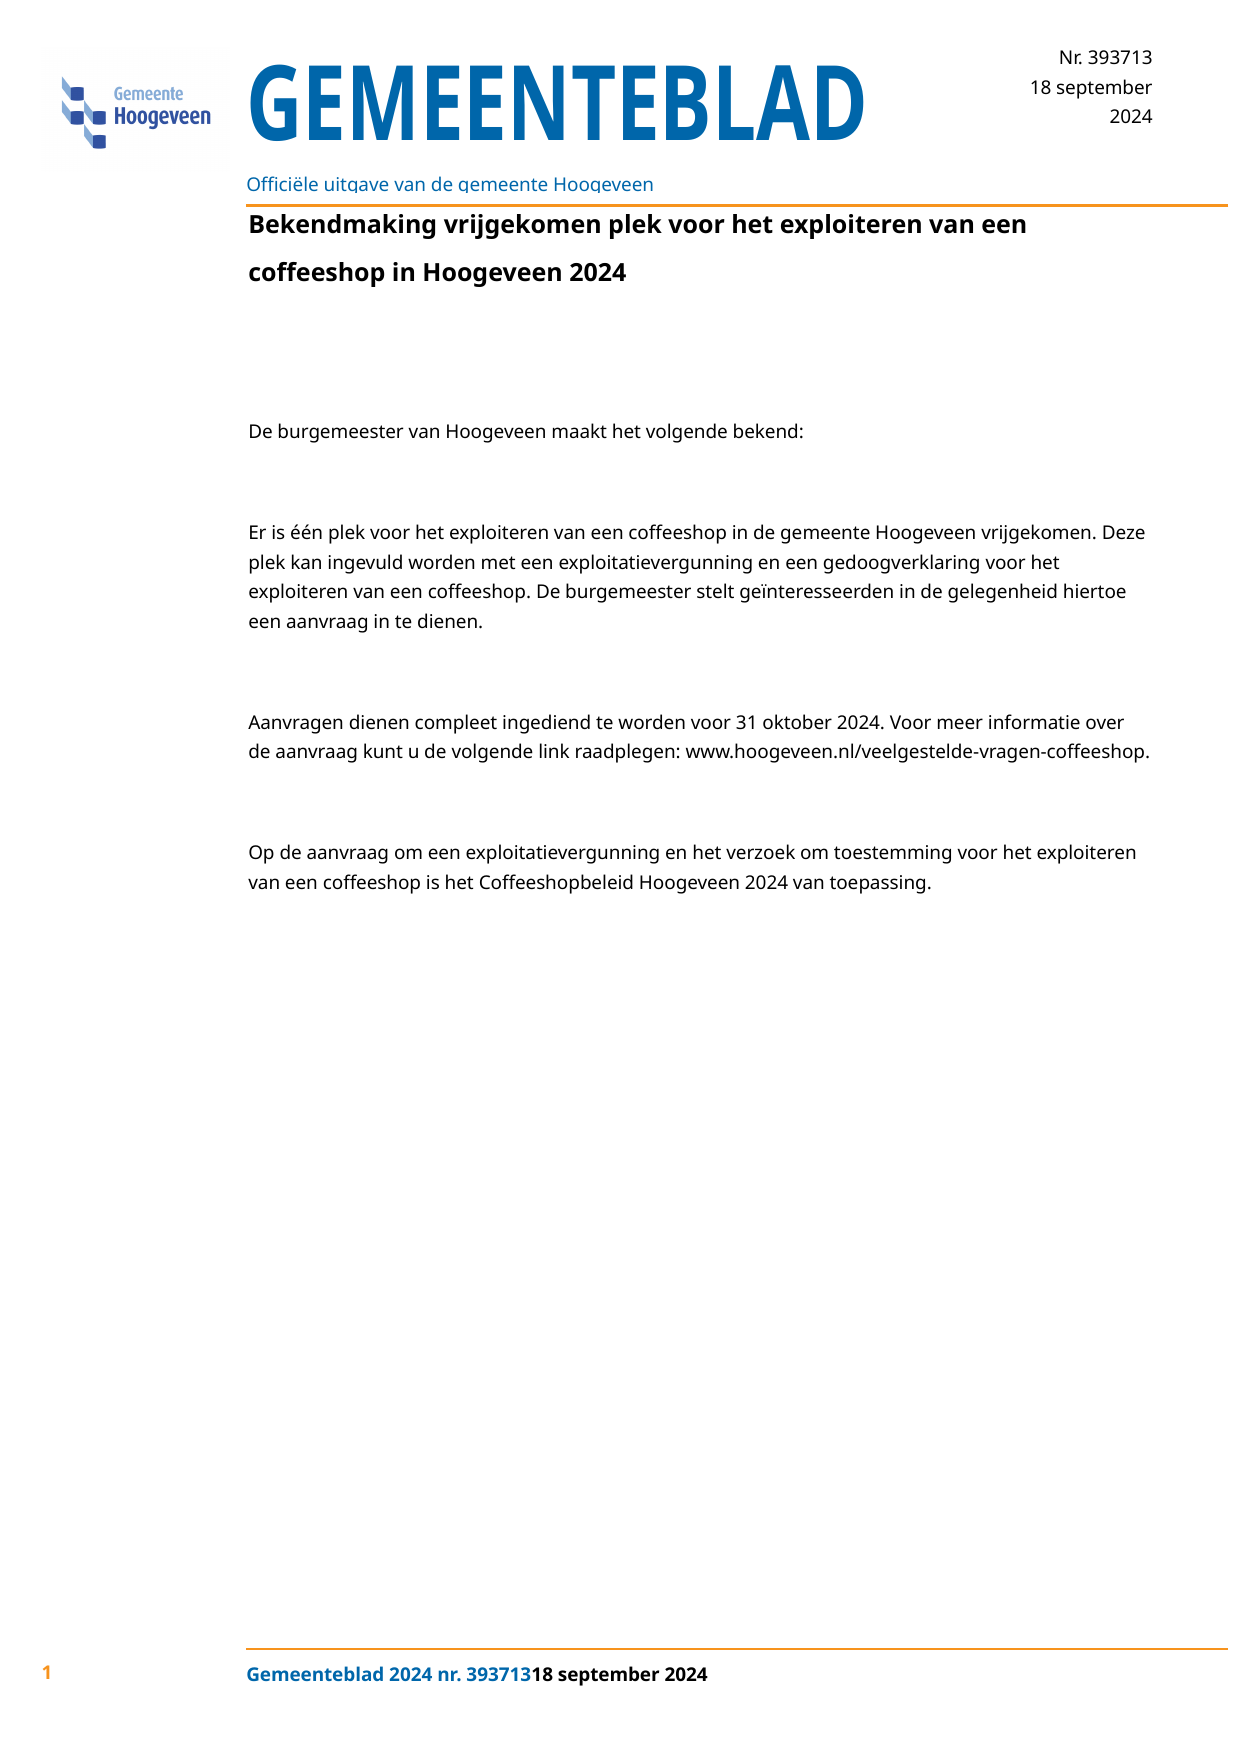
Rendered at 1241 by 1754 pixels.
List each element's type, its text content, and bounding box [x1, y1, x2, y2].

text De burgemeester van Hoogeveen maakt het volgende bekend: [248, 419, 1152, 444]
text Op de aanvraag om een exploitatievergunning en het verzoek om toestemming voor het exploiteren van een coffeeshop is het Coffeeshopbeleid Hoogeveen 2024 van toepassing. [248, 839, 1152, 895]
text Bekendmaking vrijgekomen plek voor het exploiteren van een coffeeshop in Hoogeveen 2024 [248, 207, 1152, 288]
text Aanvragen dienen compleet ingediend te worden voor 31 oktober 2024. Voor meer informatie over de aanvraag kunt u de volgende link raadplegen: www.hoogeveen.nl/veelgestelde-vragen-coffeeshop. [248, 709, 1152, 764]
picture [41, 47, 231, 172]
text Er is één plek voor het exploiteren van een coffeeshop in de gemeente Hoogeveen vrijgekomen. Deze plek kan ingevuld worden met een exploitatievergunning en een gedoogverklaring voor het exploiteren van een coffeeshop. De burgemeester stelt geïnteresseerden in de gelegenheid hiertoe een aanvraag in te dienen. [248, 519, 1152, 634]
